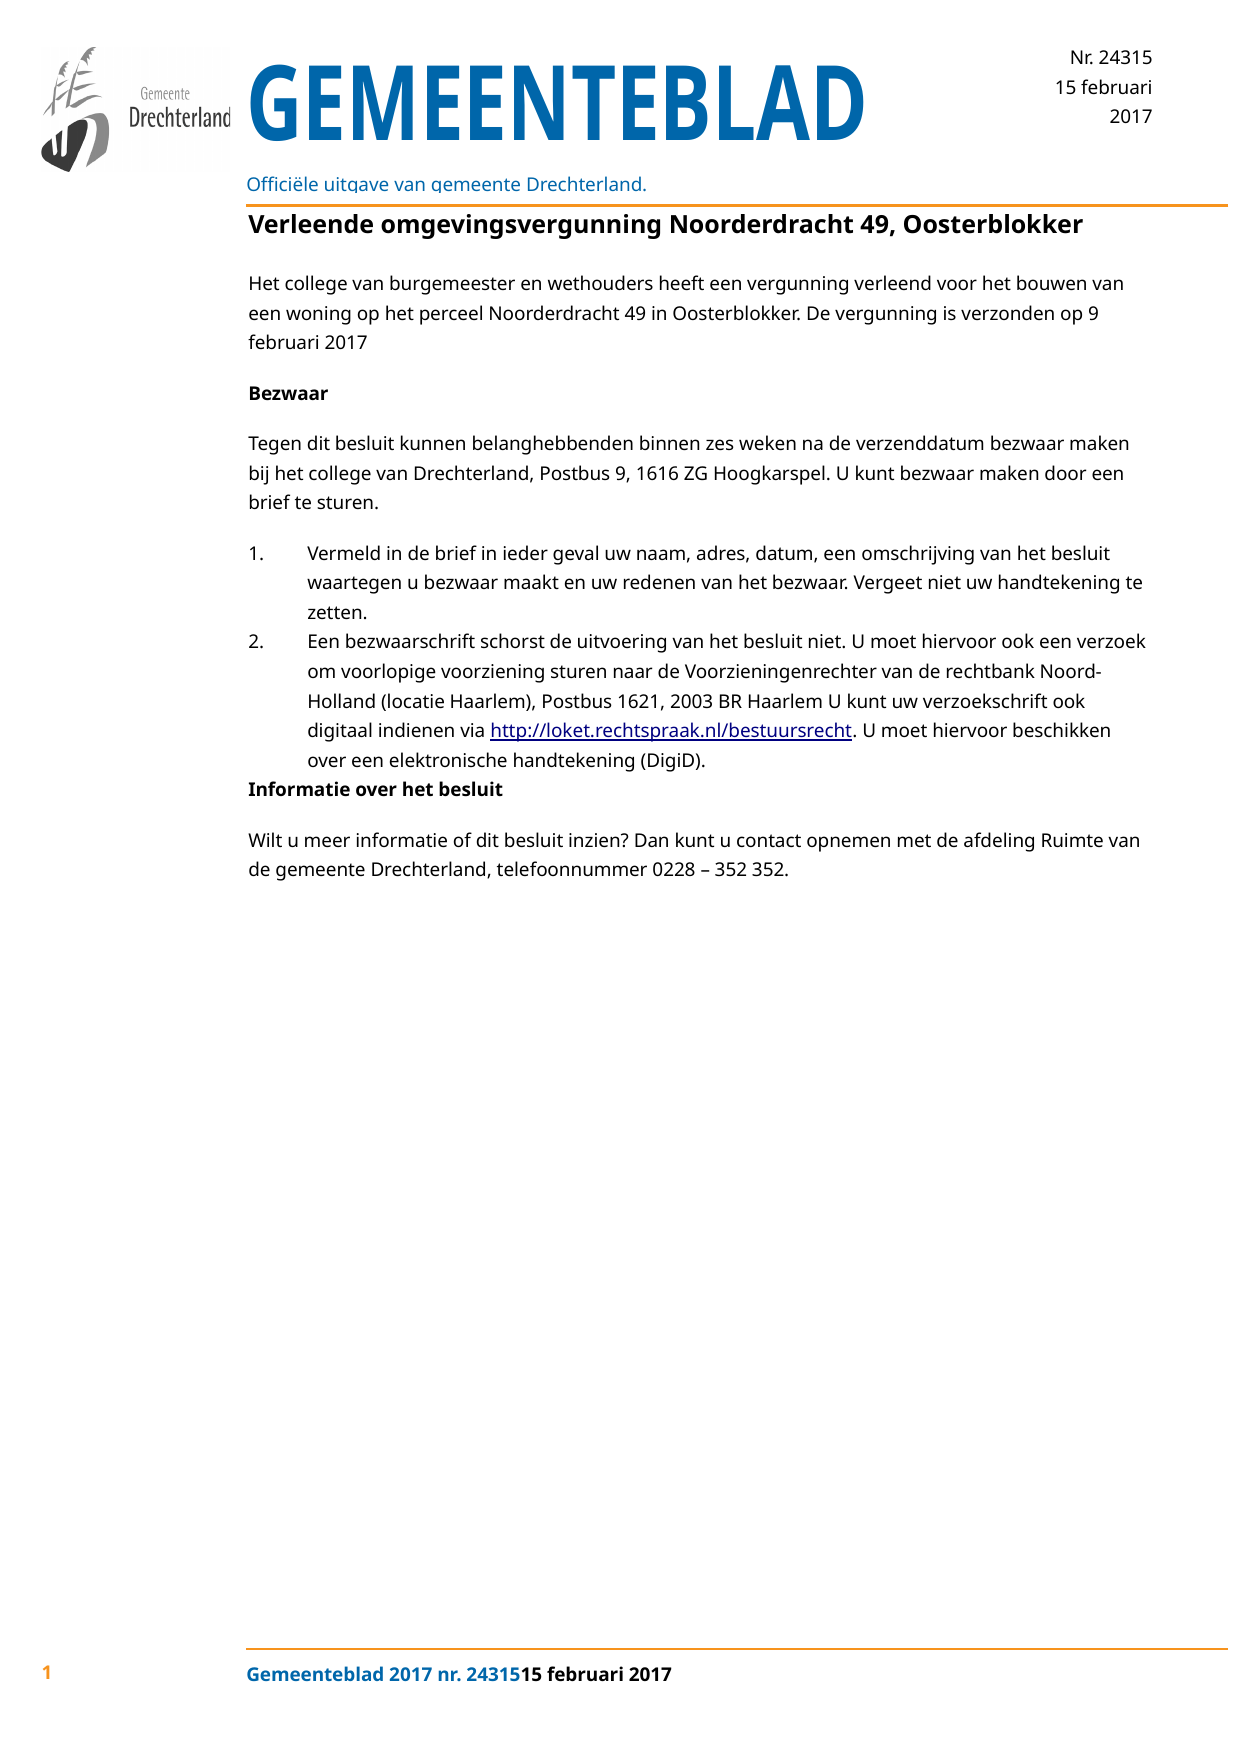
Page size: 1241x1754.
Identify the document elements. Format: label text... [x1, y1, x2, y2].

text Wilt u meer informatie of dit besluit inzien? Dan kunt u contact opnemen met de afdeling Ruimte van de gemeente Drechterland, telefoonnummer 0228 – 352 352. [248, 827, 1152, 882]
text Informatie over het besluit [248, 777, 1152, 802]
picture [41, 47, 231, 172]
list Vermeld in de brief in ieder geval uw naam, adres, datum, een omschrijving van het besluit waartegen u bezwaar maakt en uw redenen van het bezwaar. Vergeet niet uw handtekening te zetten. [248, 540, 1152, 625]
text Tegen dit besluit kunnen belanghebbenden binnen zes weken na de verzenddatum bezwaar maken bij het college van Drechterland, Postbus 9, 1616 ZG Hoogkarspel. U kunt bezwaar maken door een brief te sturen. [248, 430, 1152, 515]
text Verleende omgevingsvergunning Noorderdracht 49, Oosterblokker [248, 207, 1152, 241]
text Het college van burgemeester en wethouders heeft een vergunning verleend voor het bouwen van een woning op het perceel Noorderdracht 49 in Oosterblokker. De vergunning is verzonden op 9 februari 2017 [248, 270, 1152, 355]
text Bezwaar [248, 380, 1152, 406]
list Een bezwaarschrift schorst de uitvoering van het besluit niet. U moet hiervoor ook een verzoek om voorlopige voorziening sturen naar de Voorzieningenrechter van de rechtbank Noord-Holland (locatie Haarlem), Postbus 1621, 2003 BR Haarlem U kunt uw verzoekschrift ook digitaal indienen via http://loket.rechtspraak.nl/bestuursrecht. U moet hiervoor beschikken over een elektronische handtekening (DigiD). [248, 629, 1152, 773]
